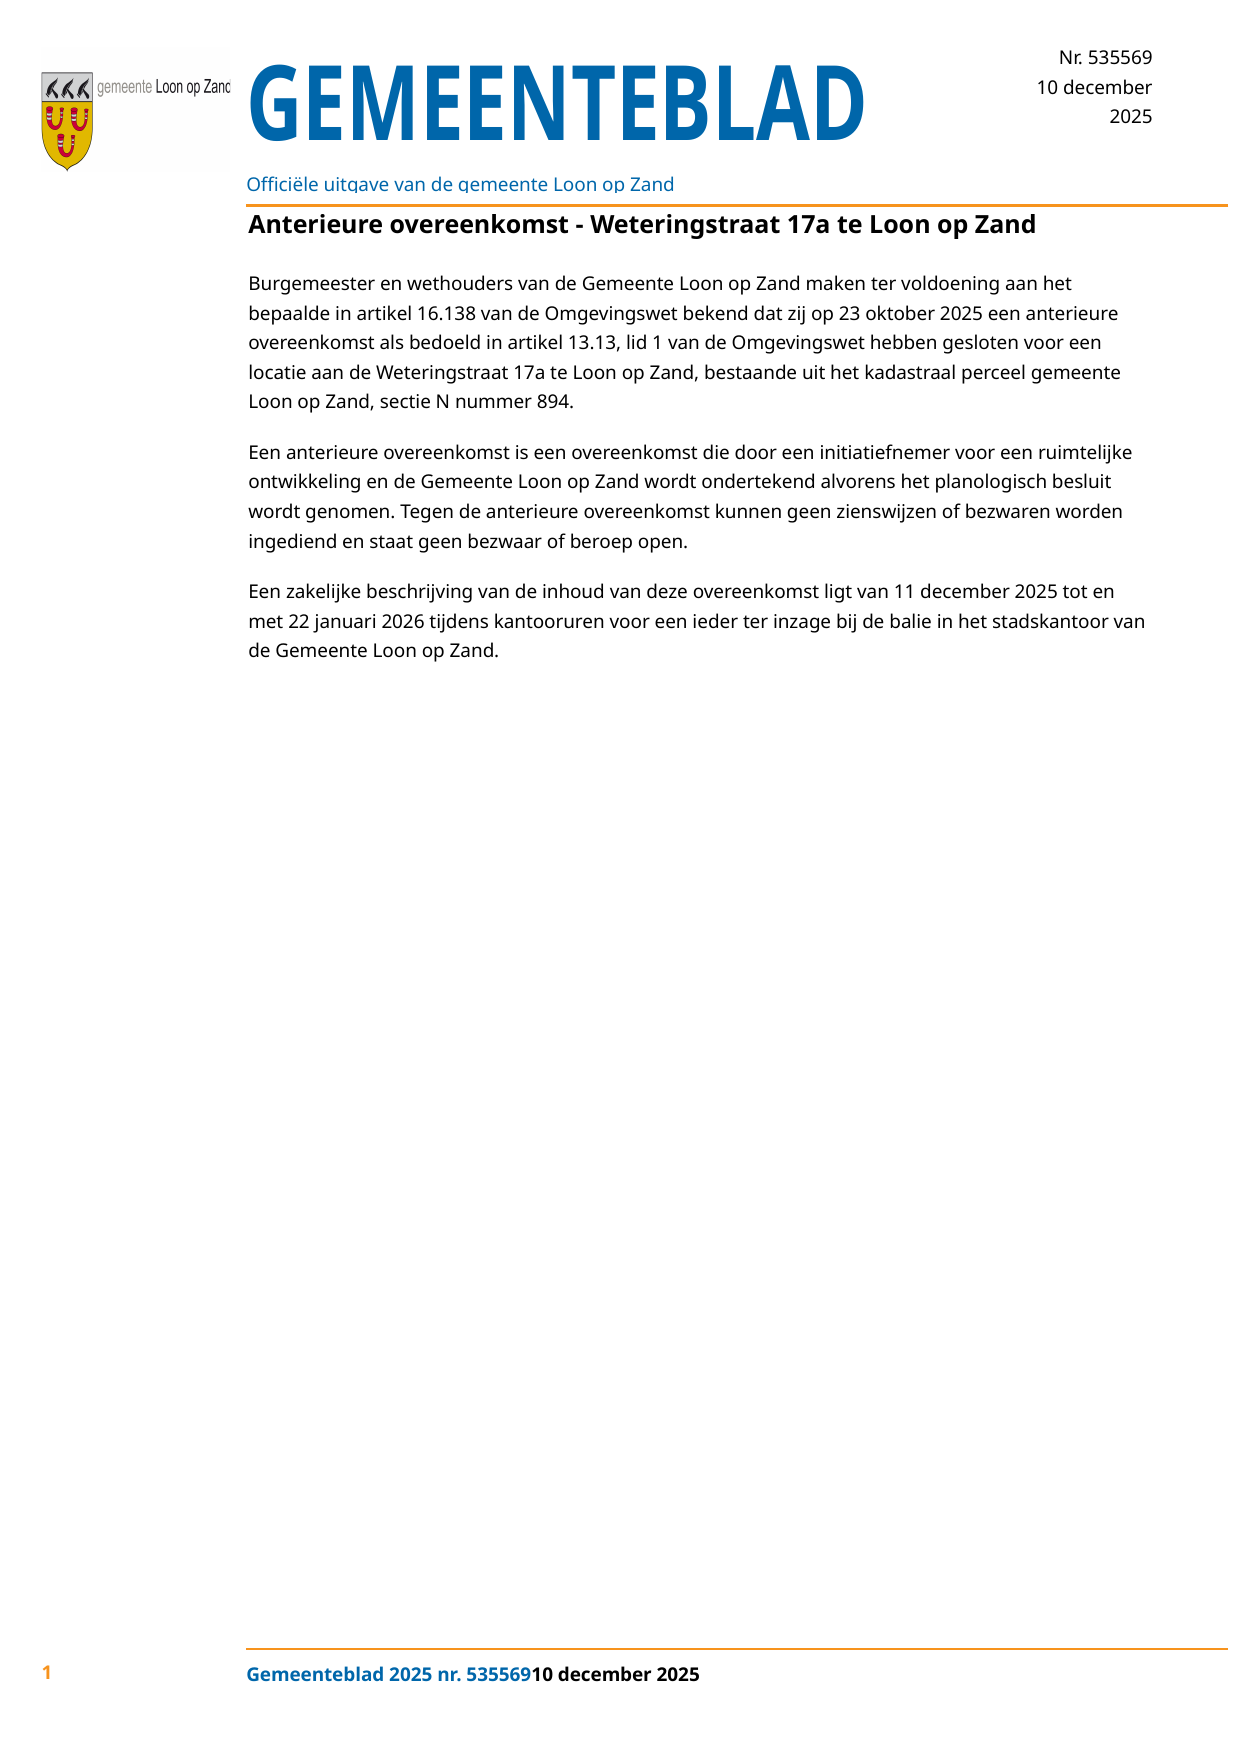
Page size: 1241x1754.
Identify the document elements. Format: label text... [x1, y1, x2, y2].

text Burgemeester en wethouders van de Gemeente Loon op Zand maken ter voldoening aan het bepaalde in artikel 16.138 van de Omgevingswet bekend dat zij op 23 oktober 2025 een anterieure overeenkomst als bedoeld in artikel 13.13, lid 1 van de Omgevingswet hebben gesloten voor een locatie aan de Weteringstraat 17a te Loon op Zand, bestaande uit het kadastraal perceel gemeente Loon op Zand, sectie N nummer 894. [248, 270, 1152, 414]
text Anterieure overeenkomst - Weteringstraat 17a te Loon op Zand [248, 207, 1152, 241]
text Een zakelijke beschrijving van de inhoud van deze overeenkomst ligt van 11 december 2025 tot en met 22 januari 2026 tijdens kantooruren voor een ieder ter inzage bij de balie in het stadskantoor van de Gemeente Loon op Zand. [248, 578, 1152, 663]
picture [41, 47, 231, 172]
text Een anterieure overeenkomst is een overeenkomst die door een initiatiefnemer voor een ruimtelijke ontwikkeling en de Gemeente Loon op Zand wordt ondertekend alvorens het planologisch besluit wordt genomen. Tegen de anterieure overeenkomst kunnen geen zienswijzen of bezwaren worden ingediend en staat geen bezwaar of beroep open. [248, 439, 1152, 553]
